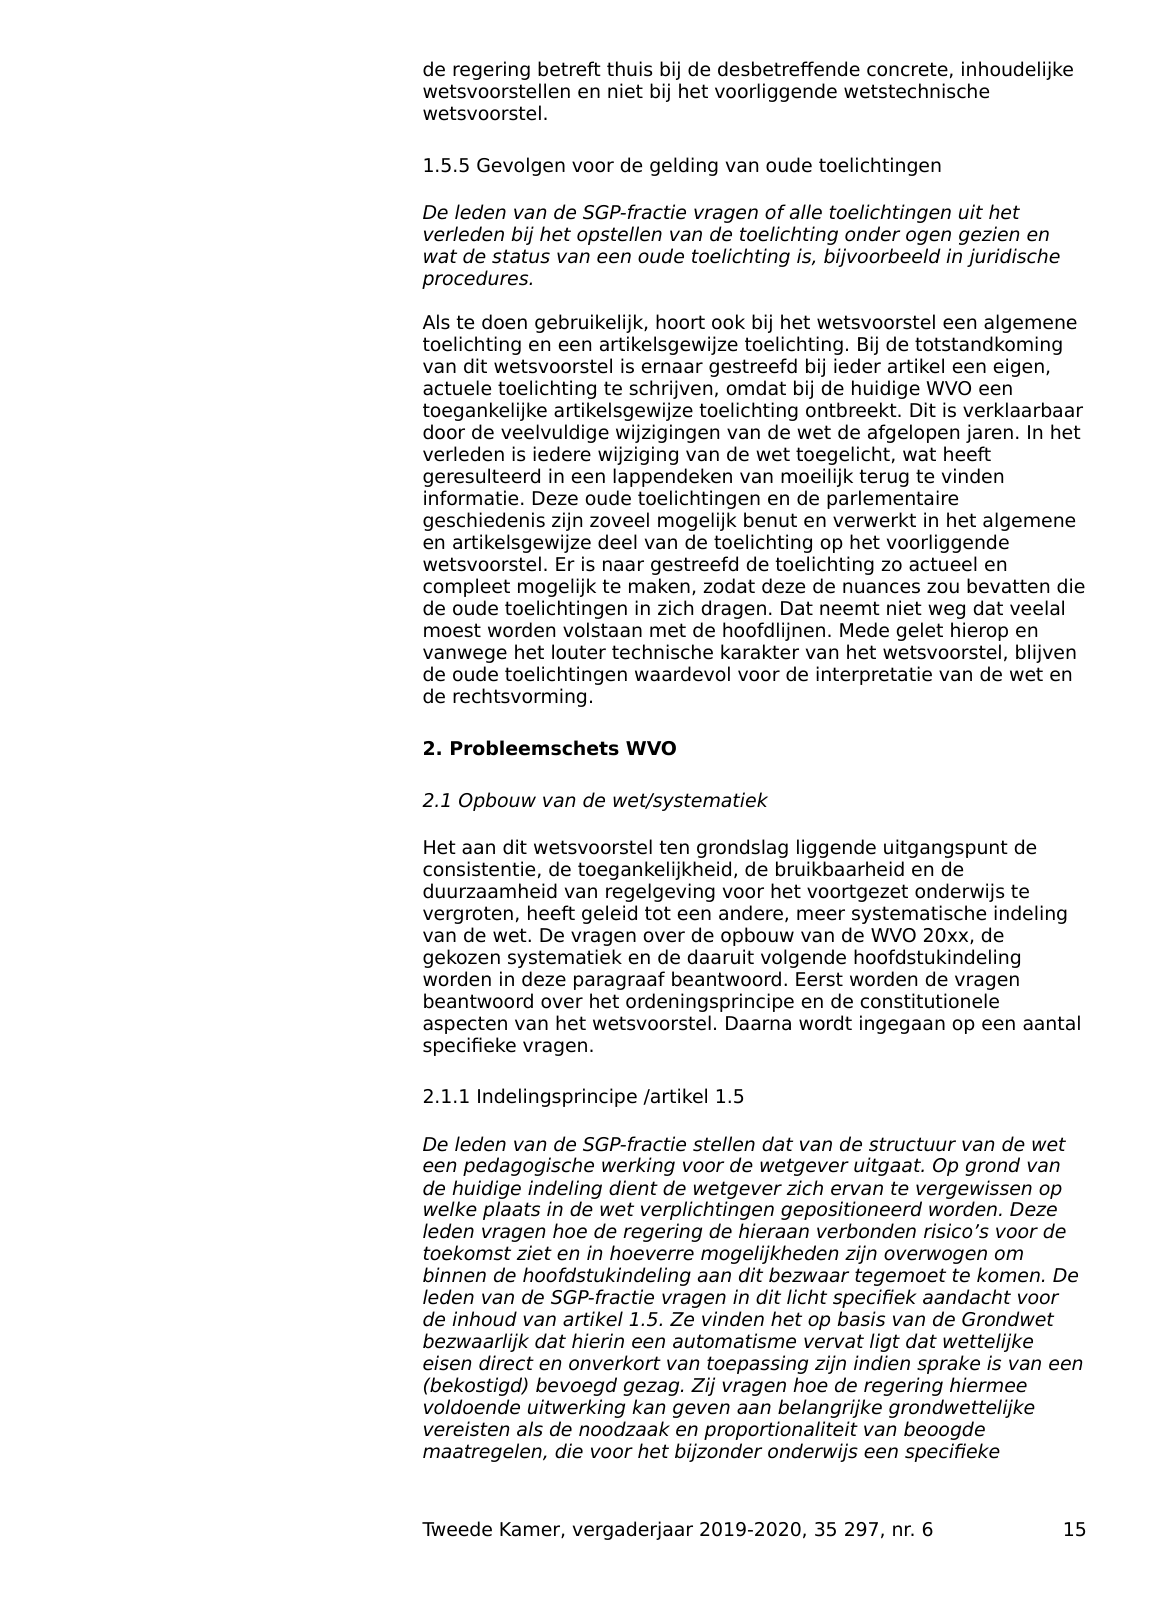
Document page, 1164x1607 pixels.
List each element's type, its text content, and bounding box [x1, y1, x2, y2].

subtitle 2.1 Opbouw van de wet/systematiek [422, 790, 1087, 812]
text de regering betreft thuis bij de desbetreffende concrete, inhoudelijke wetsvoorstellen en niet bij het voorliggende wetstechnische wetsvoorstel. [422, 59, 1087, 125]
text Het aan dit wetsvoorstel ten grondslag liggende uitgangspunt de consistentie, de toegankelijkheid, de bruikbaarheid en de duurzaamheid van regelgeving voor het voortgezet onderwijs te vergroten, heeft geleid tot een andere, meer systematische indeling van de wet. De vragen over de opbouw van de WVO 20xx, de gekozen systematiek en de daaruit volgende hoofdstukindeling worden in deze paragraaf beantwoord. Eerst worden de vragen beantwoord over het ordeningsprincipe en de constitutionele aspecten van het wetsvoorstel. Daarna wordt ingegaan op een aantal specifieke vragen. [422, 837, 1087, 1056]
text De leden van de SGP-fractie vragen of alle toelichtingen uit het verleden bij het opstellen van de toelichting onder ogen gezien en wat de status van een oude toelichting is, bijvoorbeeld in juridische procedures. [422, 202, 1087, 290]
subtitle 2.1.1 Indelingsprincipe /artikel 1.5 [422, 1086, 1087, 1108]
subtitle 2. Probleemschets WVO [422, 738, 1087, 760]
text Als te doen gebruikelijk, hoort ook bij het wetsvoorstel een algemene toelichting en een artikelsgewijze toelichting. Bij de totstandkoming van dit wetsvoorstel is ernaar gestreefd bij ieder artikel een eigen, actuele toelichting te schrijven, omdat bij de huidige WVO een toegankelijke artikelsgewijze toelichting ontbreekt. Dit is verklaarbaar door de veelvuldige wijzigingen van de wet de afgelopen jaren. In het verleden is iedere wijziging van de wet toegelicht, wat heeft geresulteerd in een lappendeken van moeilijk terug te vinden informatie. Deze oude toelichtingen en de parlementaire geschiedenis zijn zoveel mogelijk benut en verwerkt in het algemene en artikelsgewijze deel van de toelichting op het voorliggende wetsvoorstel. Er is naar gestreefd de toelichting zo actueel en compleet mogelijk te maken, zodat deze de nuances zou bevatten die de oude toelichtingen in zich dragen. Dat neemt niet weg dat veelal moest worden volstaan met de hoofdlijnen. Mede gelet hierop en vanwege het louter technische karakter van het wetsvoorstel, blijven de oude toelichtingen waardevol voor de interpretatie van de wet en de rechtsvorming. [422, 312, 1087, 708]
text De leden van de SGP-fractie stellen dat van de structuur van de wet een pedagogische werking voor de wetgever uitgaat. Op grond van de huidige indeling dient de wetgever zich ervan te vergewissen op welke plaats in de wet verplichtingen gepositioneerd worden. Deze leden vragen hoe de regering de hieraan verbonden risico’s voor de toekomst ziet en in hoeverre mogelijkheden zijn overwogen om binnen de hoofdstukindeling aan dit bezwaar tegemoet te komen. De leden van de SGP-fractie vragen in dit licht specifiek aandacht voor de inhoud van artikel 1.5. Ze vinden het op basis van de Grondwet bezwaarlijk dat hierin een automatisme vervat ligt dat wettelijke eisen direct en onverkort van toepassing zijn indien sprake is van een (bekostigd) bevoegd gezag. Zij vragen hoe de regering hiermee voldoende uitwerking kan geven aan belangrijke grondwettelijke vereisten als de noodzaak en proportionaliteit van beoogde maatregelen, die voor het bijzonder onderwijs een specifieke [422, 1133, 1087, 1463]
subtitle 1.5.5 Gevolgen voor de gelding van oude toelichtingen [422, 155, 1087, 177]
